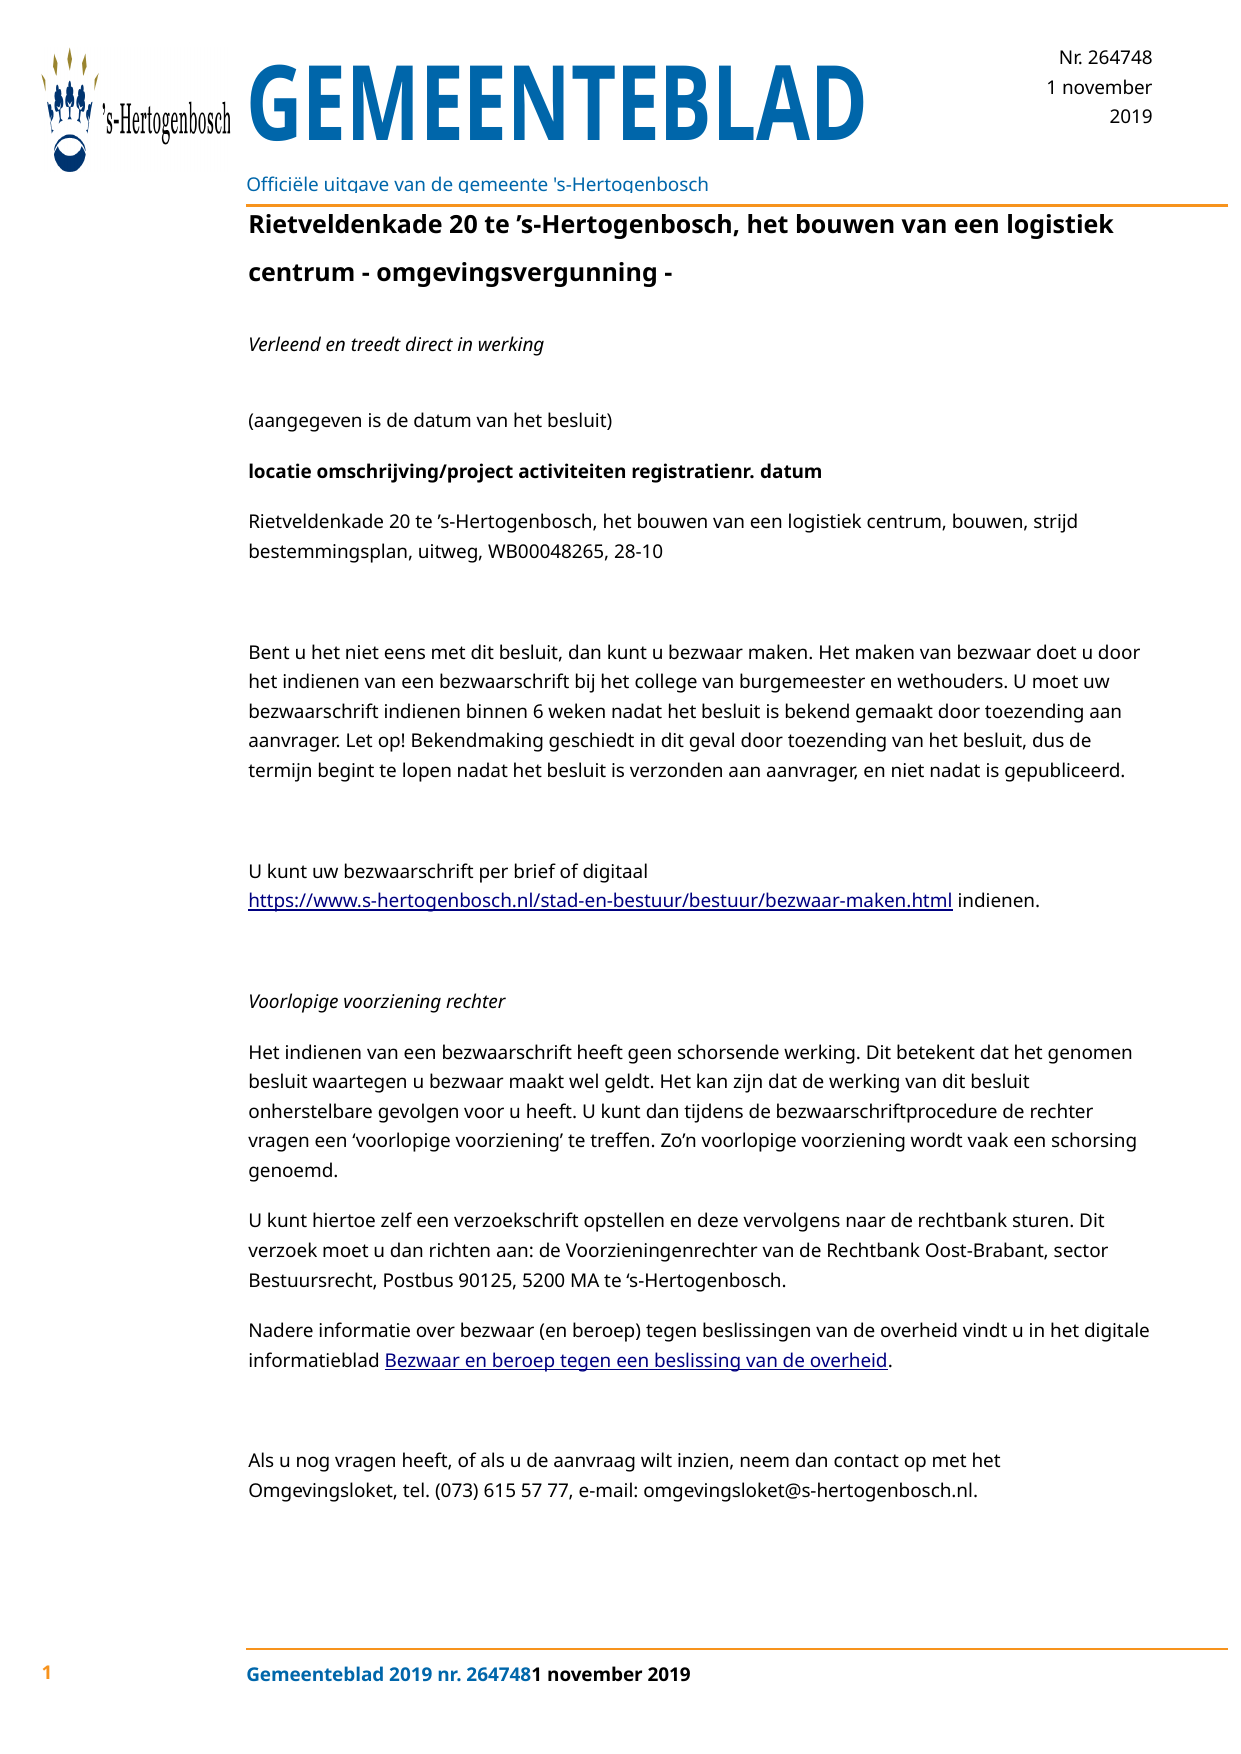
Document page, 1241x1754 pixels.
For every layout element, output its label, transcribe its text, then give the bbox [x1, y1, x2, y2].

text Nadere informatie over bezwaar (en beroep) tegen beslissingen van de overheid vindt u in het digitale informatieblad Bezwaar en beroep tegen een beslissing van de overheid. [248, 1317, 1152, 1372]
text Het indienen van een bezwaarschrift heeft geen schorsende werking. Dit betekent dat het genomen besluit waartegen u bezwaar maakt wel geldt. Het kan zijn dat de werking van dit besluit onherstelbare gevolgen voor u heeft. U kunt dan tijdens de bezwaarschriftprocedure de rechter vragen een ‘voorlopige voorziening’ te treffen. Zo’n voorlopige voorziening wordt vaak een schorsing genoemd. [248, 1039, 1152, 1183]
text Als u nog vragen heeft, of als u de aanvraag wilt inzien, neem dan contact op met het Omgevingsloket, tel. (073) 615 57 77, e-mail: omgevingsloket@s-hertogenbosch.nl. [248, 1448, 1152, 1503]
text Verleend en treedt direct in werking [248, 331, 1152, 357]
text (aangegeven is de datum van het besluit) [248, 408, 1152, 433]
text Rietveldenkade 20 te ’s-Hertogenbosch, het bouwen van een logistiek centrum, bouwen, strijd bestemmingsplan, uitweg, WB00048265, 28-10 [248, 508, 1152, 564]
text locatie omschrijving/project activiteiten registratienr. datum [248, 458, 1152, 484]
text U kunt hiertoe zelf een verzoekschrift opstellen en deze vervolgens naar de rechtbank sturen. Dit verzoek moet u dan richten aan: de Voorzieningenrechter van de Rechtbank Oost-Brabant, sector Bestuursrecht, Postbus 90125, 5200 MA te ‘s-Hertogenbosch. [248, 1208, 1152, 1292]
text Voorlopige voorziening rechter [248, 988, 1152, 1014]
text Rietveldenkade 20 te ’s-Hertogenbosch, het bouwen van een logistiek centrum - omgevingsvergunning - [248, 207, 1152, 288]
picture [41, 47, 231, 172]
text Bent u het niet eens met dit besluit, dan kunt u bezwaar maken. Het maken van bezwaar doet u door het indienen van een bezwaarschrift bij het college van burgemeester en wethouders. U moet uw bezwaarschrift indienen binnen 6 weken nadat het besluit is bekend gemaakt door toezending aan aanvrager. Let op! Bekendmaking geschiedt in dit geval door toezending van het besluit, dus de termijn begint te lopen nadat het besluit is verzonden aan aanvrager, en niet nadat is gepubliceerd. [248, 639, 1152, 783]
text U kunt uw bezwaarschrift per brief of digitaal https://www.s-hertogenbosch.nl/stad-en-bestuur/bestuur/bezwaar-maken.html indienen. [248, 858, 1152, 913]
